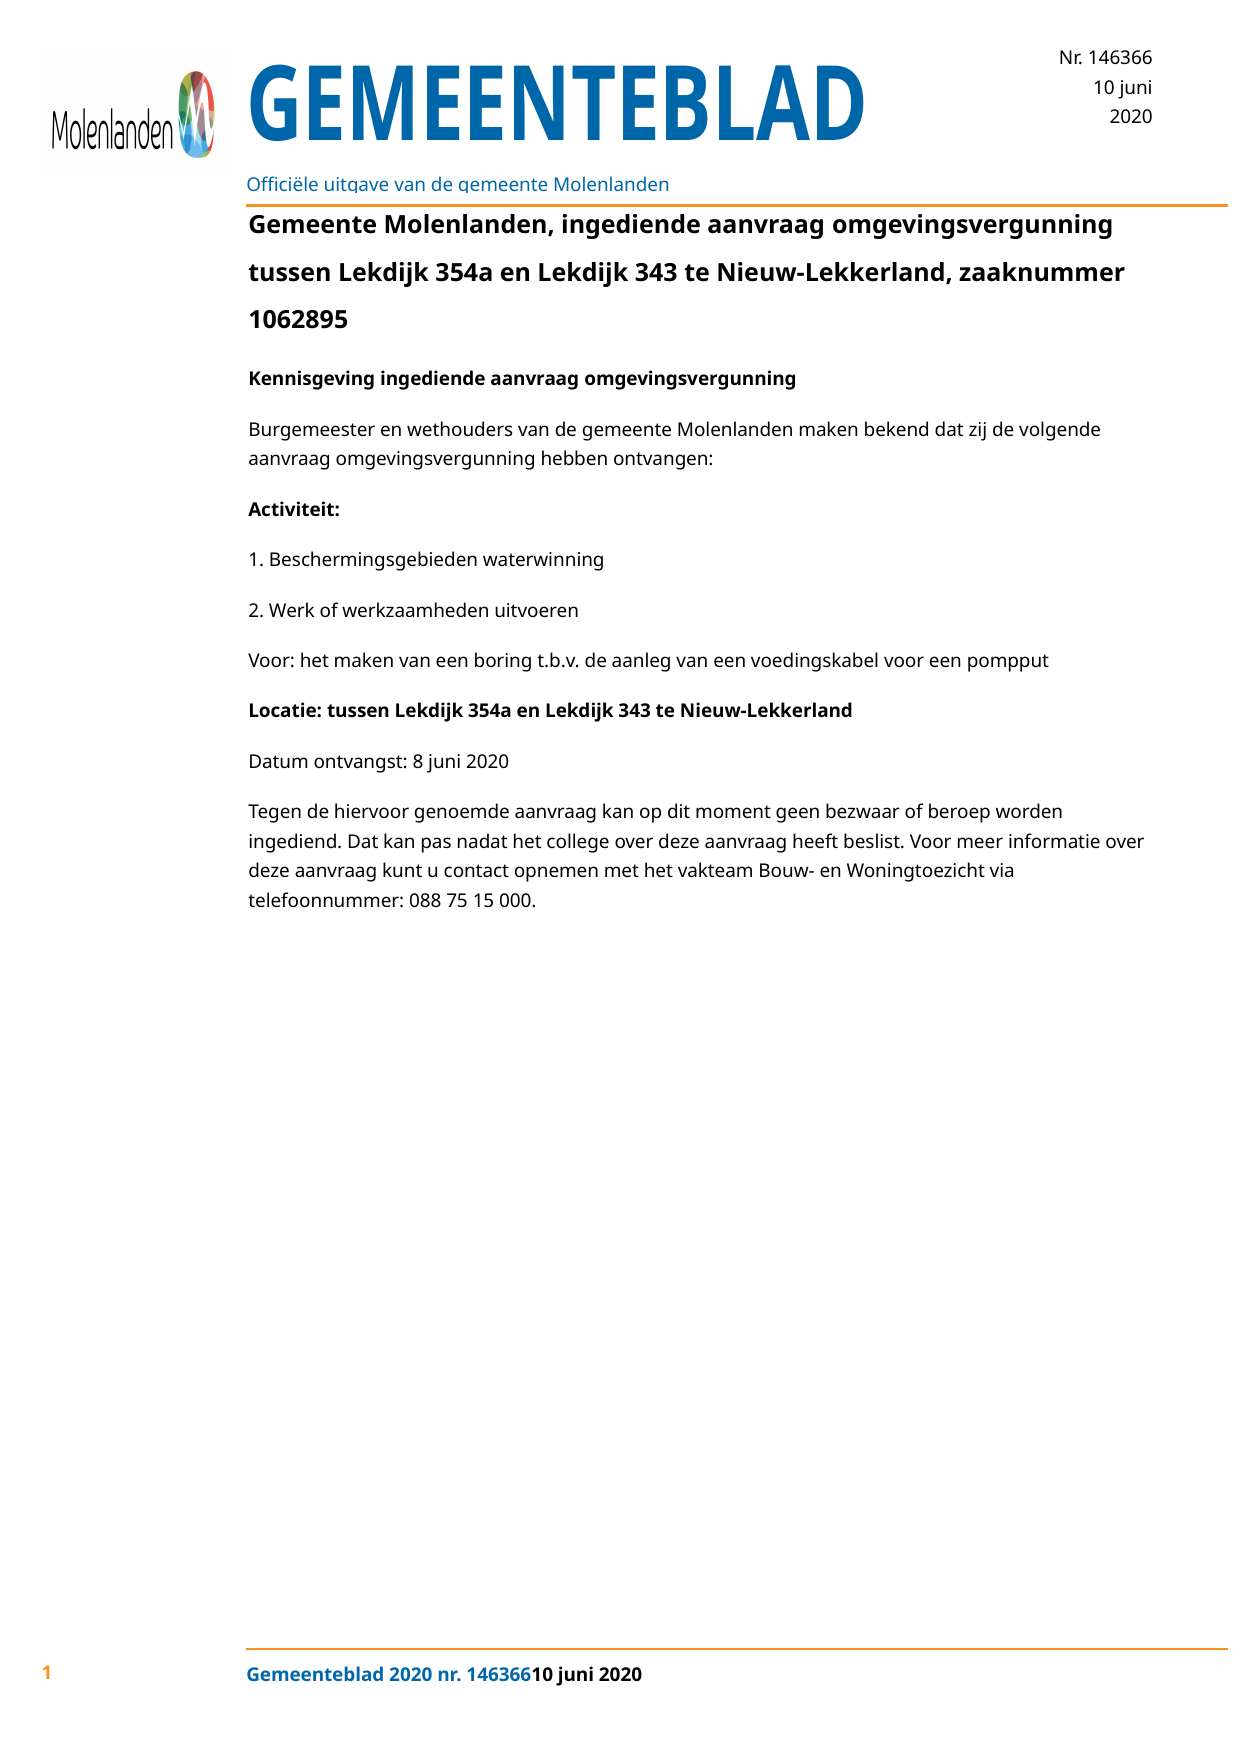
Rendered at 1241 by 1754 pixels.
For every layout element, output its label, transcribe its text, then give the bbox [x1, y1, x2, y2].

text Gemeente Molenlanden, ingediende aanvraag omgevingsvergunning tussen Lekdijk 354a en Lekdijk 343 te Nieuw-Lekkerland, zaaknummer 1062895 [248, 207, 1152, 336]
text 2. Werk of werkzaamheden uitvoeren [248, 597, 1152, 622]
text Tegen de hiervoor genoemde aanvraag kan op dit moment geen bezwaar of beroep worden ingediend. Dat kan pas nadat het college over deze aanvraag heeft beslist. Voor meer informatie over deze aanvraag kunt u contact opnemen met het vakteam Bouw- en Woningtoezicht via telefoonnummer: 088 75 15 000. [248, 798, 1152, 913]
text Voor: het maken van een boring t.b.v. de aanleg van een voedingskabel voor een pompput [248, 647, 1152, 673]
text Burgemeester en wethouders van de gemeente Molenlanden maken bekend dat zij de volgende aanvraag omgevingsvergunning hebben ontvangen: [248, 416, 1152, 471]
picture [41, 47, 231, 172]
text Kennisgeving ingediende aanvraag omgevingsvergunning [248, 366, 1152, 391]
text Locatie: tussen Lekdijk 354a en Lekdijk 343 te Nieuw-Lekkerland [248, 698, 1152, 723]
text Datum ontvangst: 8 juni 2020 [248, 748, 1152, 774]
text Activiteit: [248, 496, 1152, 522]
text 1. Beschermingsgebieden waterwinning [248, 546, 1152, 572]
